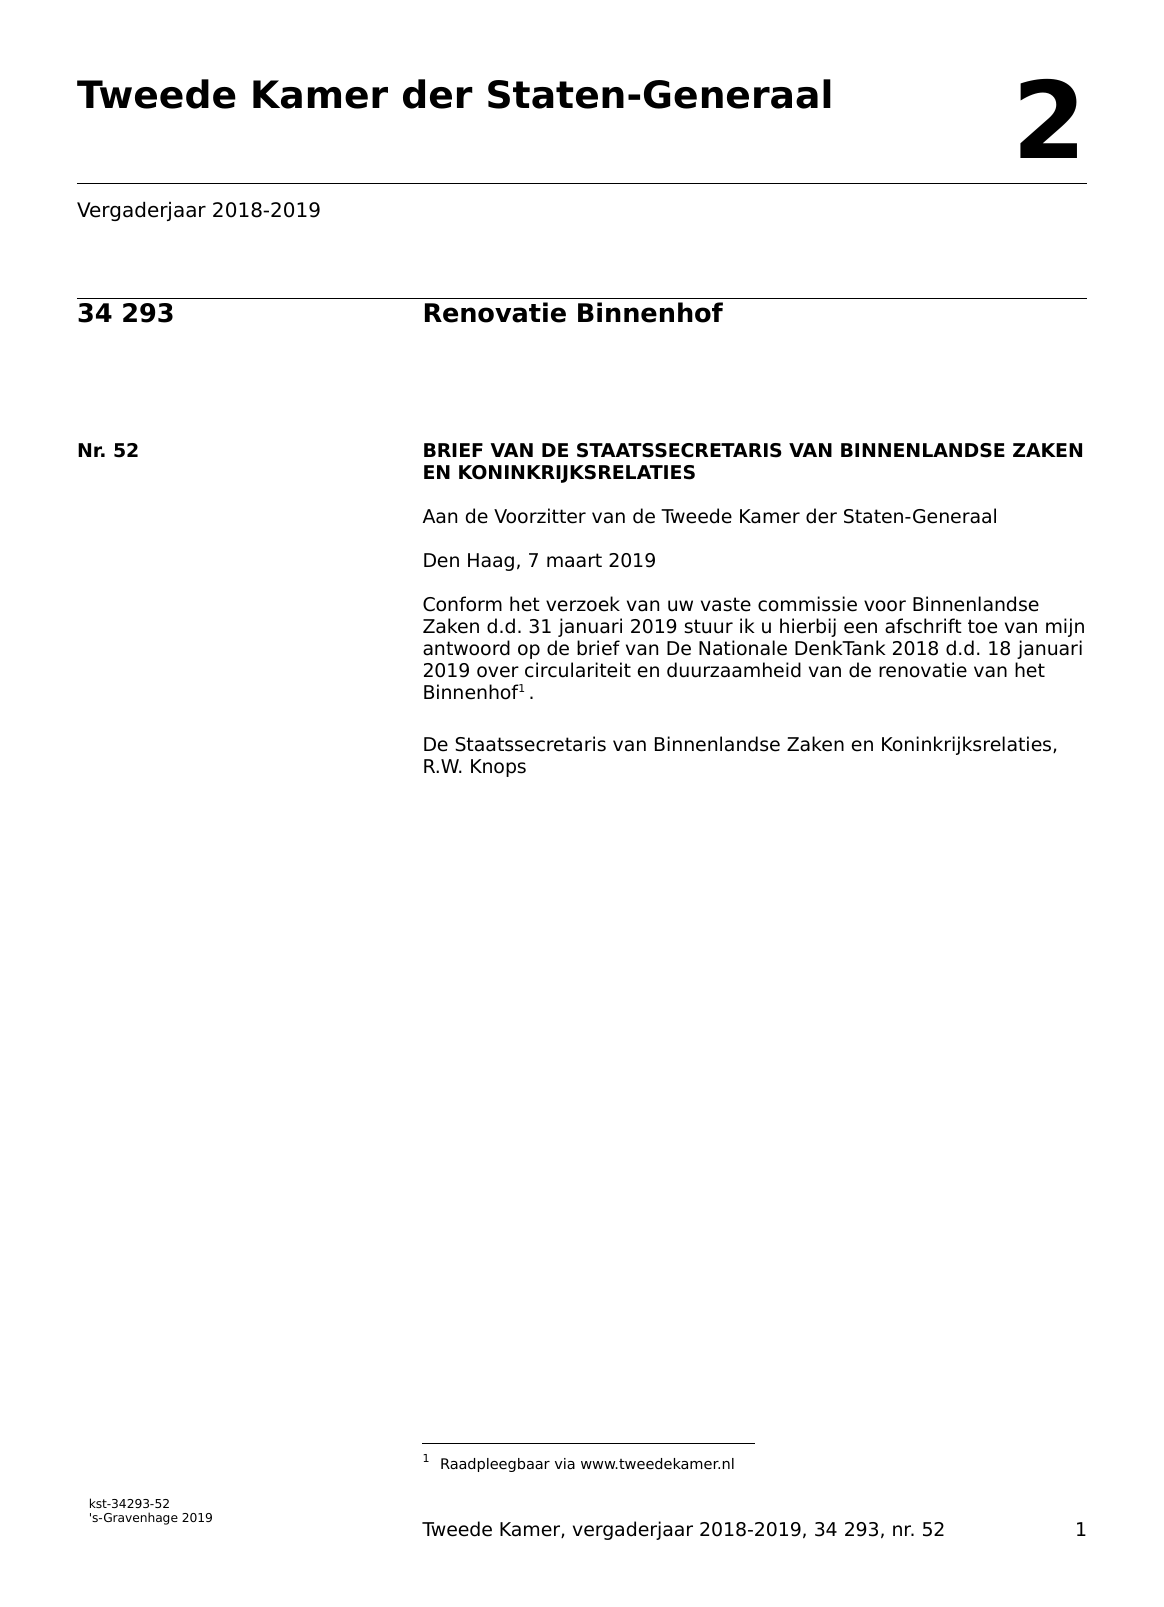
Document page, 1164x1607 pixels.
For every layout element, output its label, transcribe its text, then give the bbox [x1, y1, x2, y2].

text kst-34293-52 [88, 1497, 323, 1511]
subtitle 34 293 Renovatie Binnenhof [77, 299, 1087, 329]
text Conform het verzoek van uw vaste commissie voor Binnenlandse Zaken d.d. 31 januari 2019 stuur ik u hierbij een afschrift toe van mijn antwoord op de brief van De Nationale DenkTank 2018 d.d. 18 januari 2019 over circulariteit en duurzaamheid van de renovatie van het Binnenhof. [422, 594, 1087, 704]
text Den Haag, 7 maart 2019 [422, 550, 1087, 572]
text De Staatssecretaris van Binnenlandse Zaken en Koninkrijksrelaties, R.W. Knops [422, 734, 1087, 778]
subtitle Nr. 52 BRIEF VAN DE STAATSSECRETARIS VAN BINNENLANDSE ZAKEN EN KONINKRIJKSRELATIES [77, 440, 1087, 484]
table_header 2 [886, 59, 1087, 183]
table_header Tweede Kamer der Staten-Generaal [77, 59, 886, 183]
text Raadpleegbaar via www.tweedekamer.nl [422, 1452, 1087, 1474]
text 's-Gravenhage 2019 [88, 1511, 323, 1525]
table_cell Vergaderjaar 2018-2019 [77, 184, 1087, 298]
text Aan de Voorzitter van de Tweede Kamer der Staten-Generaal [422, 506, 1087, 528]
